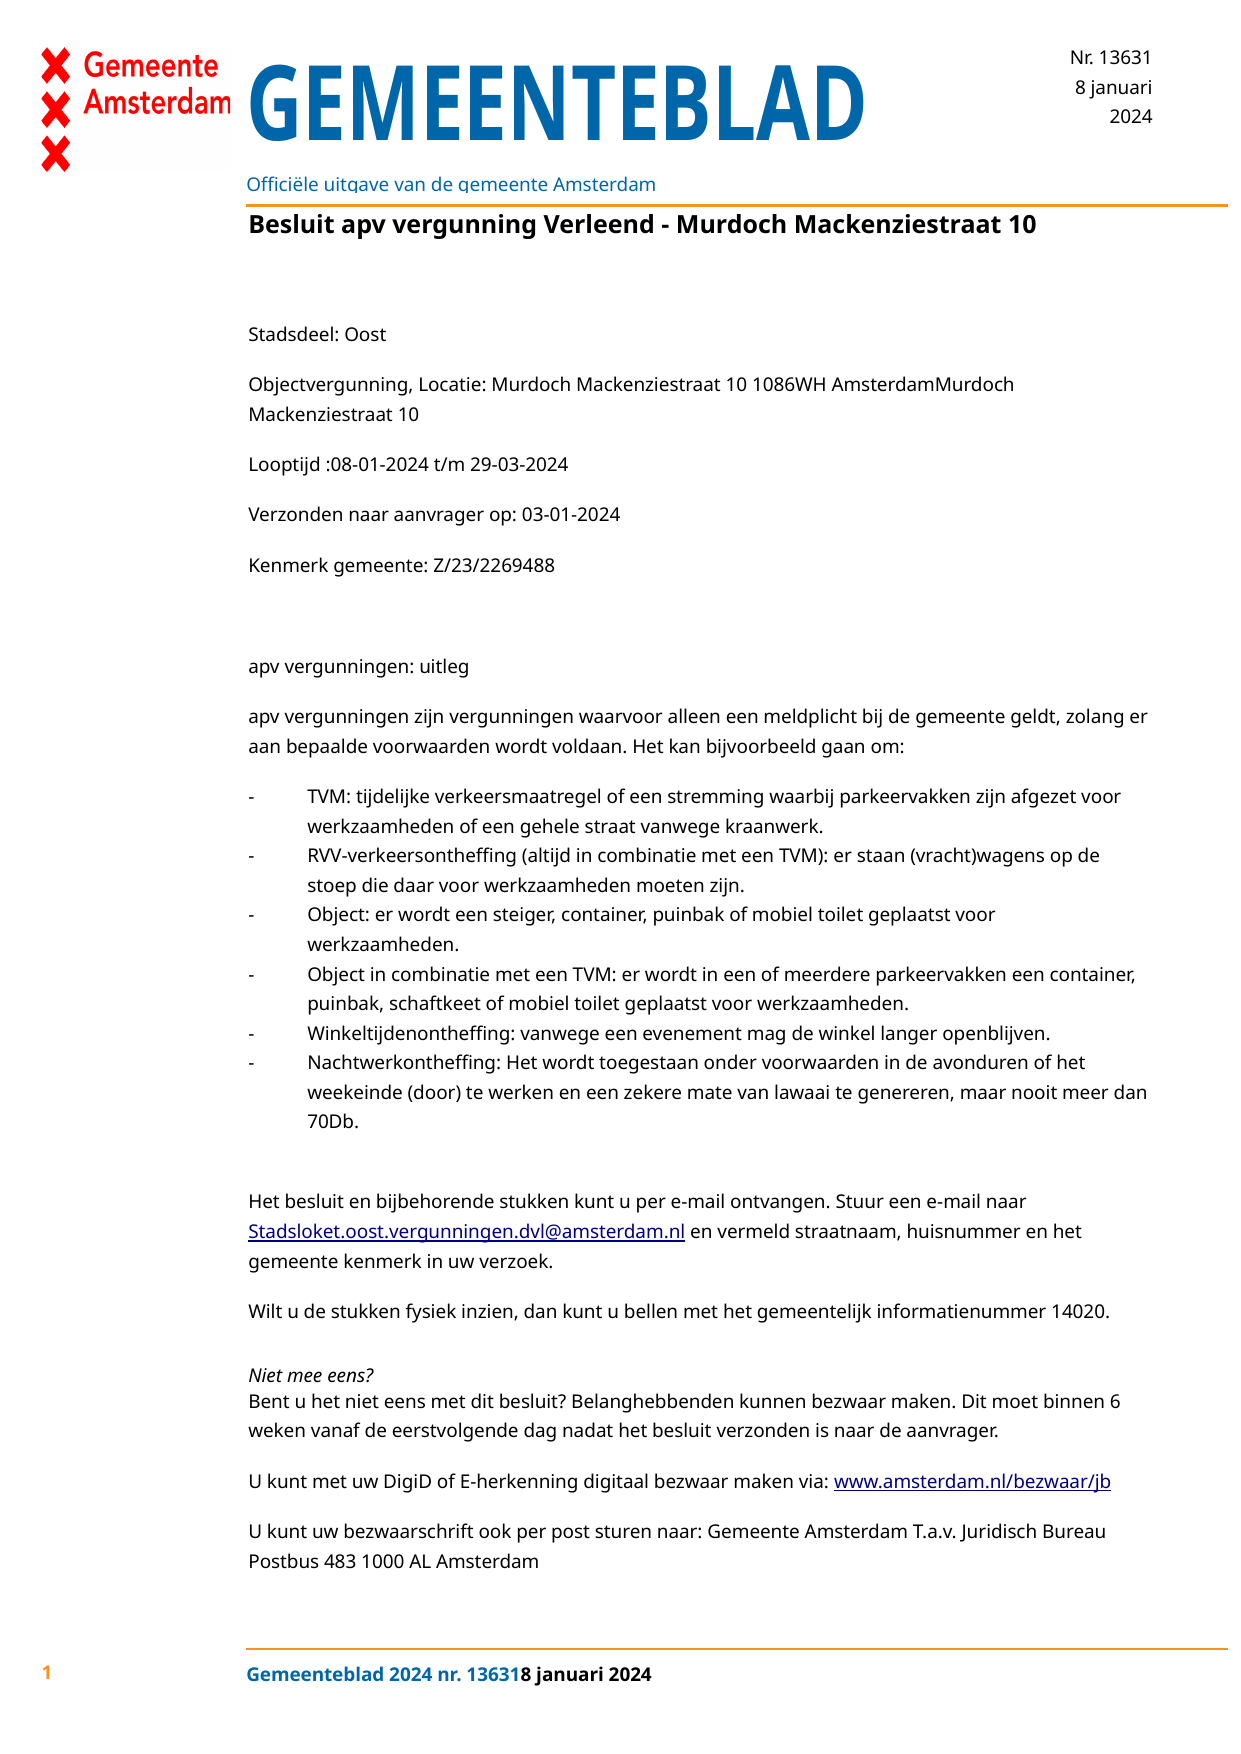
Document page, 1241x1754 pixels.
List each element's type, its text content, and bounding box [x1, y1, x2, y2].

list Object in combinatie met een TVM: er wordt in een of meerdere parkeervakken een container, puinbak, schaftkeet of mobiel toilet geplaatst voor werkzaamheden. [248, 961, 1152, 1016]
list TVM: tijdelijke verkeersmaatregel of een stremming waarbij parkeervakken zijn afgezet voor werkzaamheden of een gehele straat vanwege kraanwerk. [248, 783, 1152, 838]
text Stadsdeel: Oost [248, 321, 1152, 346]
text Kenmerk gemeente: Z/23/2269488 [248, 552, 1152, 578]
list Object: er wordt een steiger, container, puinbak of mobiel toilet geplaatst voor werkzaamheden. [248, 902, 1152, 957]
text Looptijd :08-01-2024 t/m 29-03-2024 [248, 451, 1152, 477]
list RVV-verkeersontheffing (altijd in combinatie met een TVM): er staan (vracht)wagens op de stoep die daar voor werkzaamheden moeten zijn. [248, 842, 1152, 898]
text U kunt met uw DigiD of E-herkenning digitaal bezwaar maken via: www.amsterdam.nl/bezwaar/jb [248, 1468, 1152, 1494]
text apv vergunningen zijn vergunningen waarvoor alleen een meldplicht bij de gemeente geldt, zolang er aan bepaalde voorwaarden wordt voldaan. Het kan bijvoorbeeld gaan om: [248, 703, 1152, 758]
text Verzonden naar aanvrager op: 03-01-2024 [248, 502, 1152, 527]
text Het besluit en bijbehorende stukken kunt u per e-mail ontvangen. Stuur een e-mail naar Stadsloket.oost.vergunningen.dvl@amsterdam.nl en vermeld straatnaam, huisnummer en het gemeente kenmerk in uw verzoek. [248, 1189, 1152, 1273]
text Bent u het niet eens met dit besluit? Belanghebbenden kunnen bezwaar maken. Dit moet binnen 6 weken vanaf de eerstvolgende dag nadat het besluit verzonden is naar de aanvrager. [248, 1388, 1152, 1443]
picture [41, 47, 231, 172]
text Wilt u de stukken fysiek inzien, dan kunt u bellen met het gemeentelijk informatienummer 14020. [248, 1298, 1152, 1324]
list Nachtwerkontheffing: Het wordt toegestaan onder voorwaarden in de avonduren of het weekeinde (door) te werken en een zekere mate van lawaai te genereren, maar nooit meer dan 70Db. [248, 1049, 1152, 1134]
text U kunt uw bezwaarschrift ook per post sturen naar: Gemeente Amsterdam T.a.v. Juridisch Bureau Postbus 483 1000 AL Amsterdam [248, 1518, 1152, 1574]
text Niet mee eens? [248, 1362, 1152, 1388]
text Besluit apv vergunning Verleend - Murdoch Mackenziestraat 10 [248, 207, 1152, 241]
text apv vergunningen: uitleg [248, 653, 1152, 678]
text Objectvergunning, Locatie: Murdoch Mackenziestraat 10 1086WH AmsterdamMurdoch Mackenziestraat 10 [248, 371, 1152, 426]
list Winkeltijdenontheffing: vanwege een evenement mag de winkel langer openblijven. [248, 1020, 1152, 1046]
